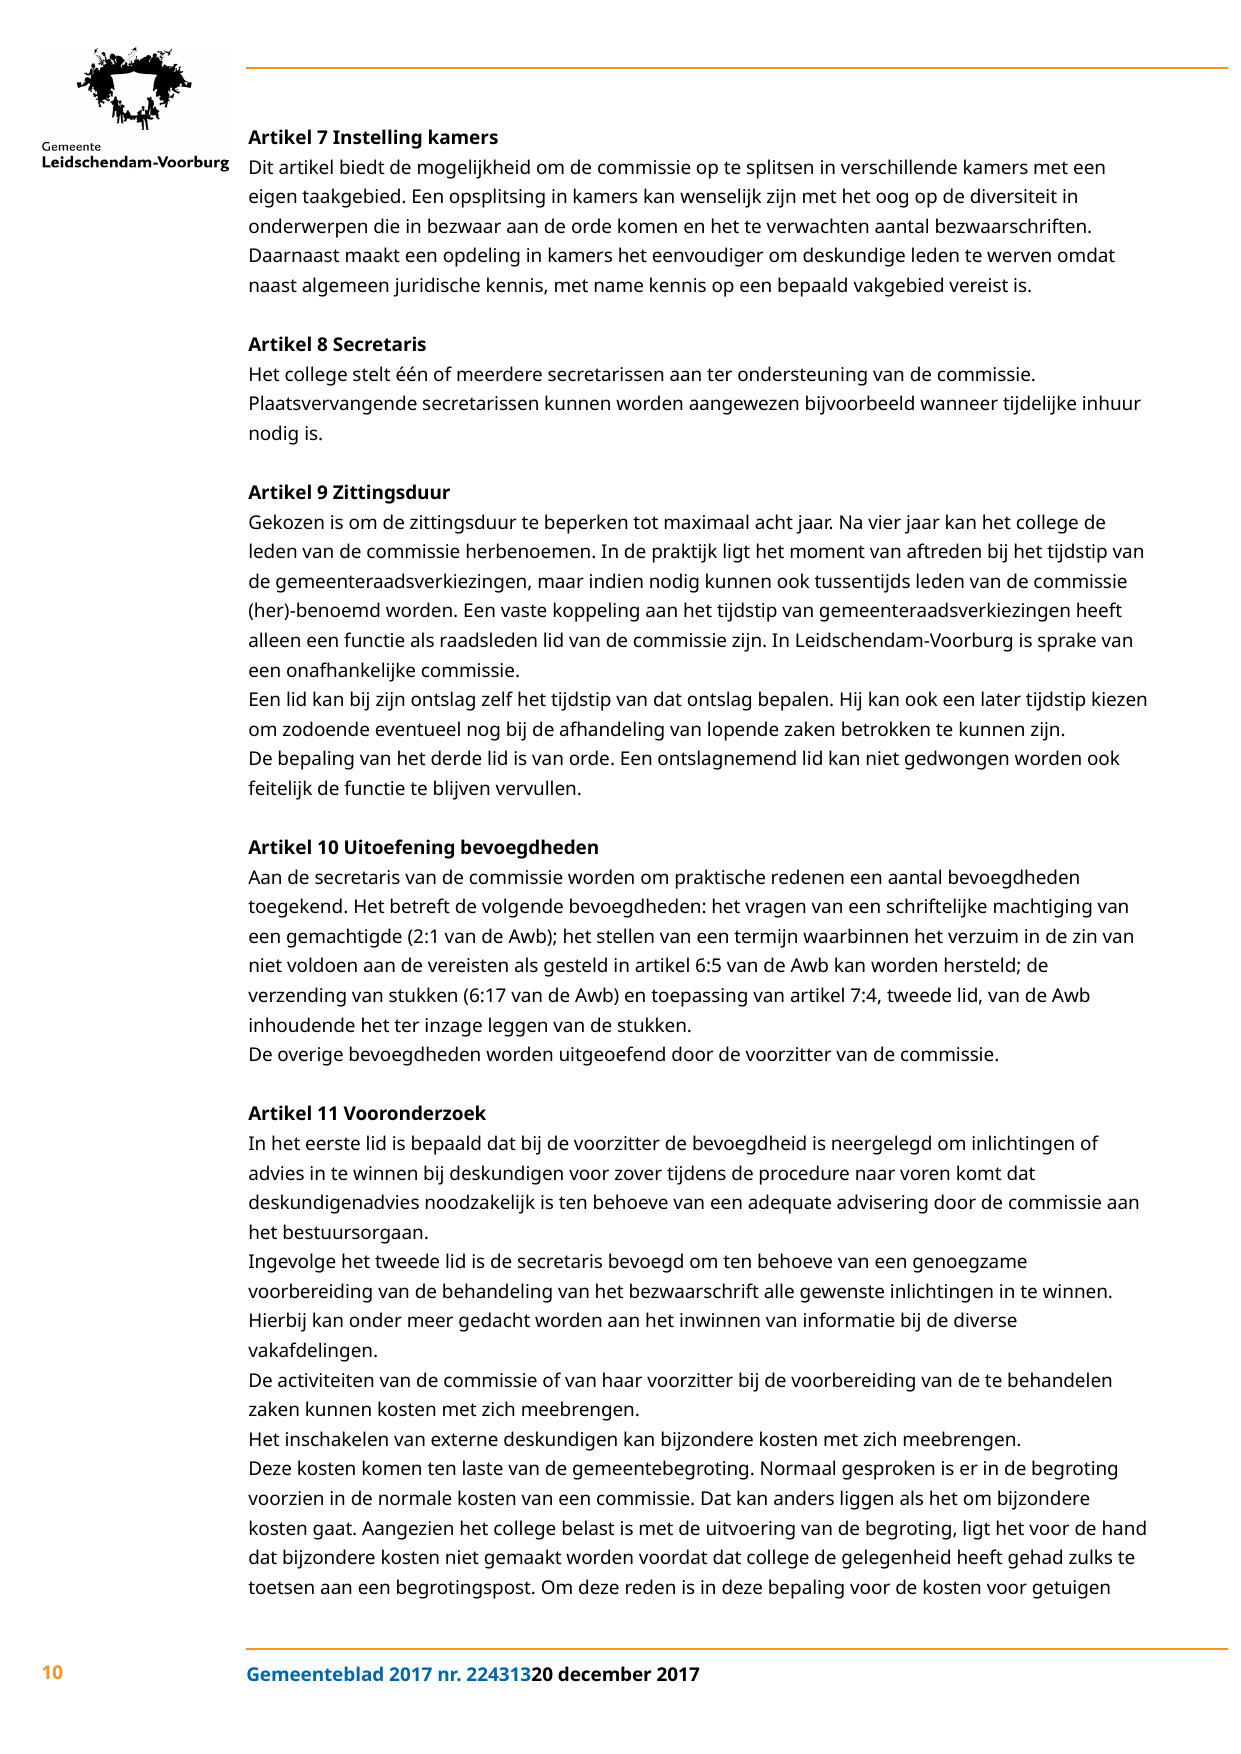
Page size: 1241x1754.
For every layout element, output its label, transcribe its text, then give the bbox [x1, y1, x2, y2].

text Aan de secretaris van de commissie worden om praktische redenen een aantal bevoegdheden toegekend. Het betreft de volgende bevoegdheden: het vragen van een schriftelijke machtiging van een gemachtigde (2:1 van de Awb); het stellen van een termijn waarbinnen het verzuim in de zin van niet voldoen aan de vereisten als gesteld in artikel 6:5 van de Awb kan worden hersteld; de verzending van stukken (6:17 van de Awb) en toepassing van artikel 7:4, tweede lid, van de Awb inhoudende het ter inzage leggen van de stukken. [248, 864, 1152, 1038]
picture [41, 47, 231, 172]
text Deze kosten komen ten laste van de gemeentebegroting. Normaal gesproken is er in de begroting voorzien in de normale kosten van een commissie. Dat kan anders liggen als het om bijzondere kosten gaat. Aangezien het college belast is met de uitvoering van de begroting, ligt het voor de hand dat bijzondere kosten niet gemaakt worden voordat dat college de gelegenheid heeft gehad zulks te toetsen aan een begrotingspost. Om deze reden is in deze bepaling voor de kosten voor getuigen [248, 1456, 1152, 1600]
text Artikel 9 Zittingsduur [248, 479, 1152, 505]
text De bepaling van het derde lid is van orde. Een ontslagnemend lid kan niet gedwongen worden ook feitelijk de functie te blijven vervullen. [248, 746, 1152, 801]
text In het eerste lid is bepaald dat bij de voorzitter de bevoegdheid is neergelegd om inlichtingen of advies in te winnen bij deskundigen voor zover tijdens de procedure naar voren komt dat deskundigenadvies noodzakelijk is ten behoeve van een adequate advisering door de commissie aan het bestuursorgaan. [248, 1130, 1152, 1245]
text Een lid kan bij zijn ontslag zelf het tijdstip van dat ontslag bepalen. Hij kan ook een later tijdstip kiezen om zodoende eventueel nog bij de afhandeling van lopende zaken betrokken te kunnen zijn. [248, 686, 1152, 742]
text Artikel 10 Uitoefening bevoegdheden [248, 834, 1152, 860]
text Het inschakelen van externe deskundigen kan bijzondere kosten met zich meebrengen. [248, 1426, 1152, 1452]
text Artikel 7 Instelling kamers [248, 124, 1152, 150]
text De overige bevoegdheden worden uitgeoefend door de voorzitter van de commissie. [248, 1041, 1152, 1067]
text Artikel 11 Vooronderzoek [248, 1101, 1152, 1126]
text Gekozen is om de zittingsduur te beperken tot maximaal acht jaar. Na vier jaar kan het college de leden van de commissie herbenoemen. In de praktijk ligt het moment van aftreden bij het tijdstip van de gemeenteraadsverkiezingen, maar indien nodig kunnen ook tussentijds leden van de commissie (her)-benoemd worden. Een vaste koppeling aan het tijdstip van gemeenteraadsverkiezingen heeft alleen een functie als raadsleden lid van de commissie zijn. In Leidschendam-Voorburg is sprake van een onafhankelijke commissie. [248, 509, 1152, 683]
text De activiteiten van de commissie of van haar voorzitter bij de voorbereiding van de te behandelen zaken kunnen kosten met zich meebrengen. [248, 1367, 1152, 1422]
text Ingevolge het tweede lid is de secretaris bevoegd om ten behoeve van een genoegzame voorbereiding van de behandeling van het bezwaarschrift alle gewenste inlichtingen in te winnen. Hierbij kan onder meer gedacht worden aan het inwinnen van informatie bij de diverse vakafdelingen. [248, 1248, 1152, 1363]
text Artikel 8 Secretaris [248, 331, 1152, 357]
text Dit artikel biedt de mogelijkheid om de commissie op te splitsen in verschillende kamers met een eigen taakgebied. Een opsplitsing in kamers kan wenselijk zijn met het oog op de diversiteit in onderwerpen die in bezwaar aan de orde komen en het te verwachten aantal bezwaarschriften. Daarnaast maakt een opdeling in kamers het eenvoudiger om deskundige leden te werven omdat naast algemeen juridische kennis, met name kennis op een bepaald vakgebied vereist is. [248, 154, 1152, 298]
text Het college stelt één of meerdere secretarissen aan ter ondersteuning van de commissie. Plaatsvervangende secretarissen kunnen worden aangewezen bijvoorbeeld wanneer tijdelijke inhuur nodig is. [248, 361, 1152, 446]
